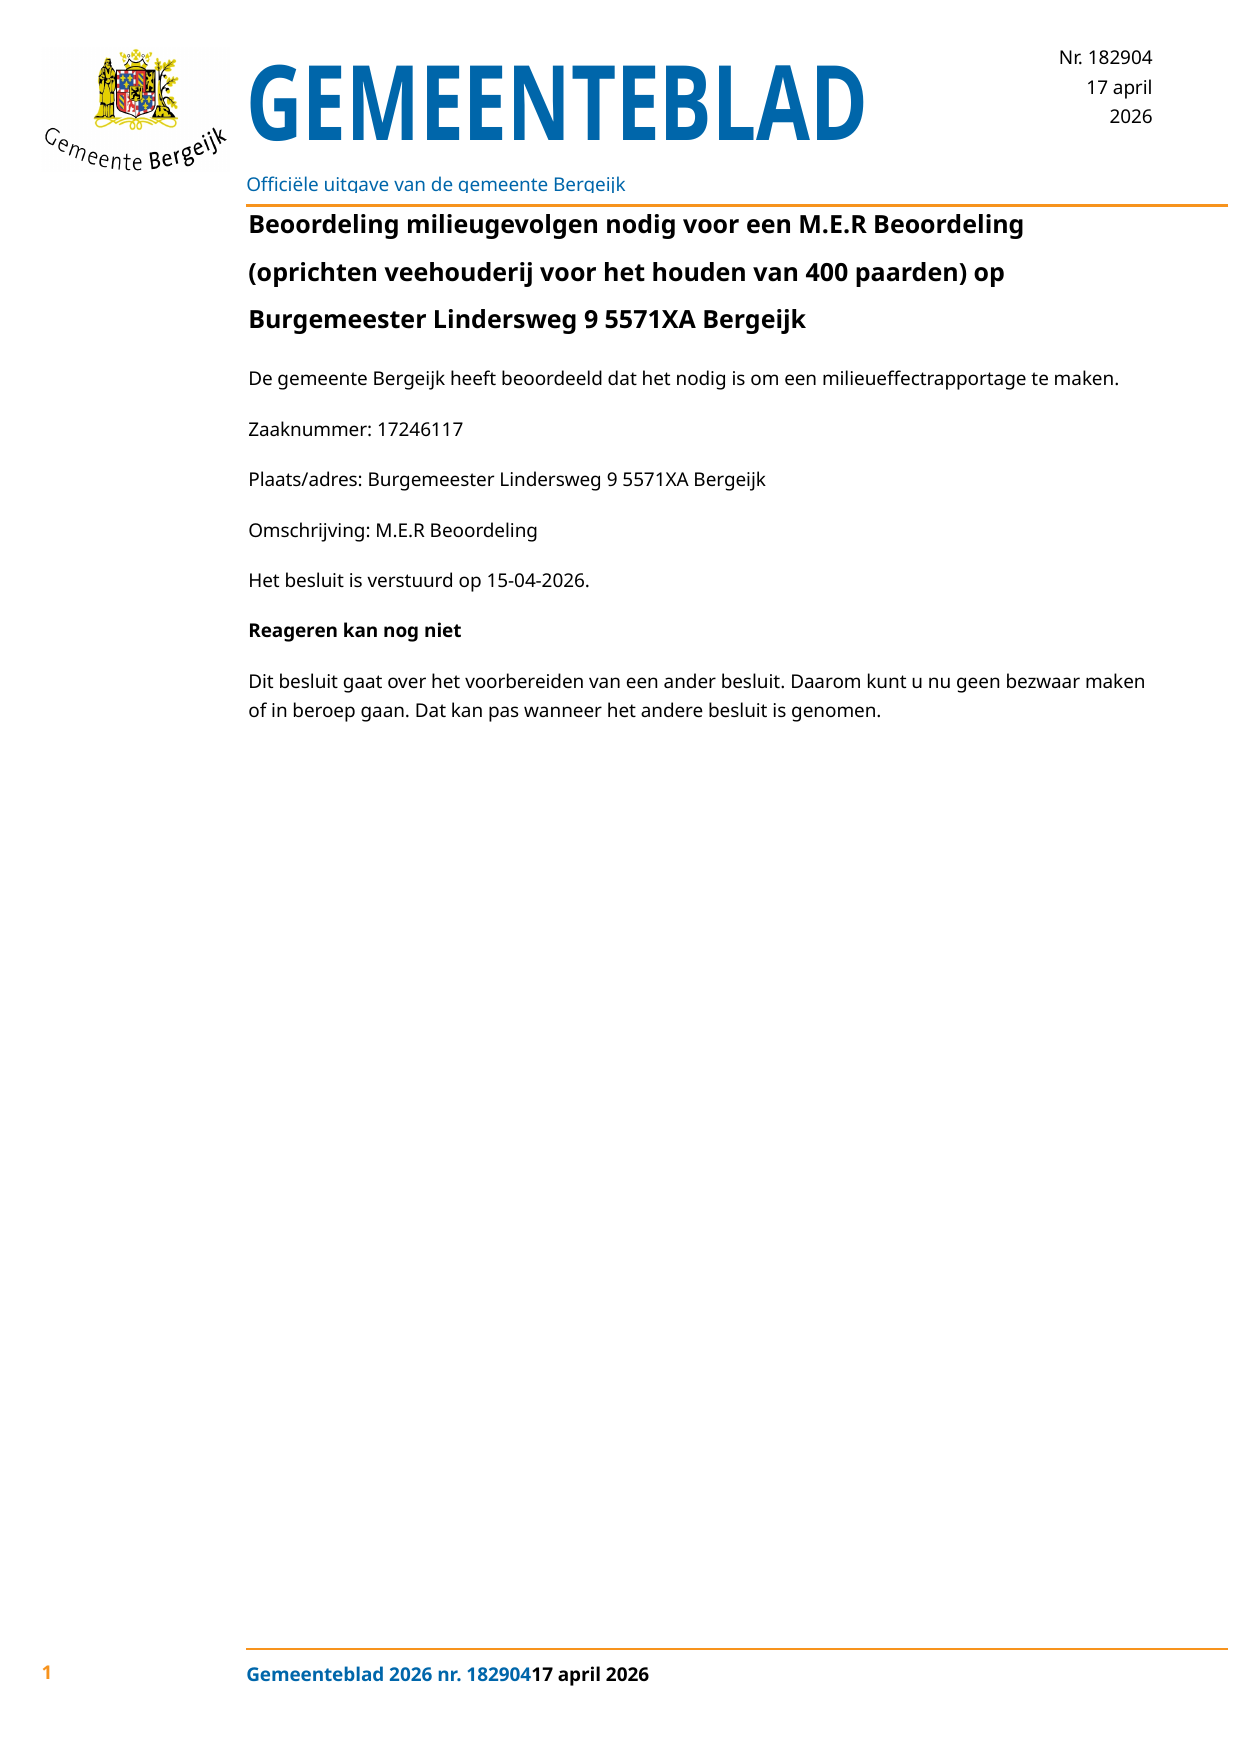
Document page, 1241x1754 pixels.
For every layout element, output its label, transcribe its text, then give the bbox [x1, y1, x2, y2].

picture [41, 47, 231, 172]
text Zaaknummer: 17246117 [248, 416, 1152, 442]
text Plaats/adres: Burgemeester Lindersweg 9 5571XA Bergeijk [248, 466, 1152, 492]
text De gemeente Bergeijk heeft beoordeeld dat het nodig is om een milieueffectrapportage te maken. [248, 366, 1152, 391]
text Reageren kan nog niet [248, 618, 1152, 643]
text Het besluit is verstuurd op 15-04-2026. [248, 567, 1152, 593]
text Omschrijving: M.E.R Beoordeling [248, 517, 1152, 542]
text Dit besluit gaat over het voorbereiden van een ander besluit. Daarom kunt u nu geen bezwaar maken of in beroep gaan. Dat kan pas wanneer het andere besluit is genomen. [248, 668, 1152, 723]
text Beoordeling milieugevolgen nodig voor een M.E.R Beoordeling (oprichten veehouderij voor het houden van 400 paarden) op Burgemeester Lindersweg 9 5571XA Bergeijk [248, 207, 1152, 336]
